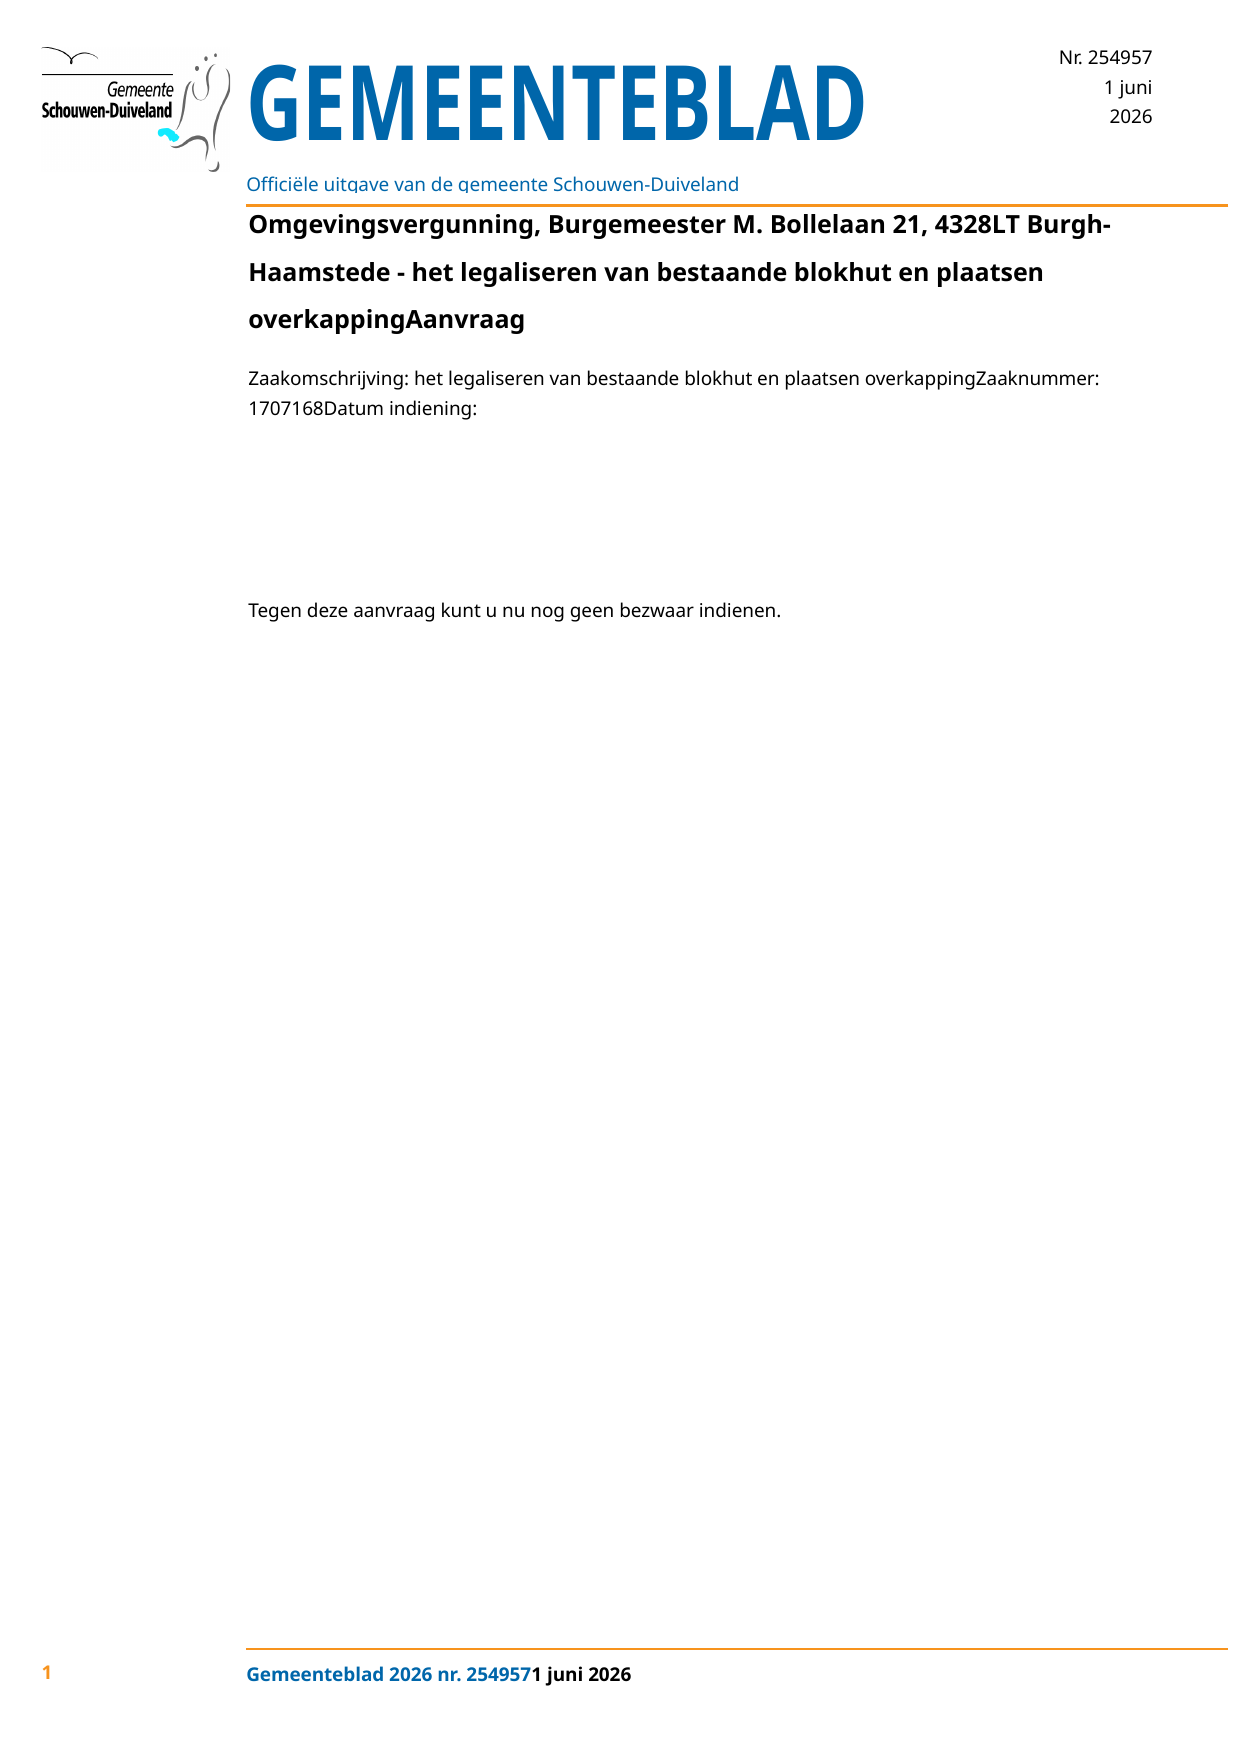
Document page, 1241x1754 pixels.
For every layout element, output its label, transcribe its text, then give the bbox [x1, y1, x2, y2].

text Omgevingsvergunning, Burgemeester M. Bollelaan 21, 4328LT Burgh-Haamstede - het legaliseren van bestaande blokhut en plaatsen overkappingAanvraag [248, 207, 1152, 336]
text Tegen deze aanvraag kunt u nu nog geen bezwaar indienen. [248, 597, 1152, 622]
text Zaakomschrijving: het legaliseren van bestaande blokhut en plaatsen overkappingZaaknummer: 1707168Datum indiening: [248, 366, 1152, 421]
picture [41, 47, 231, 172]
